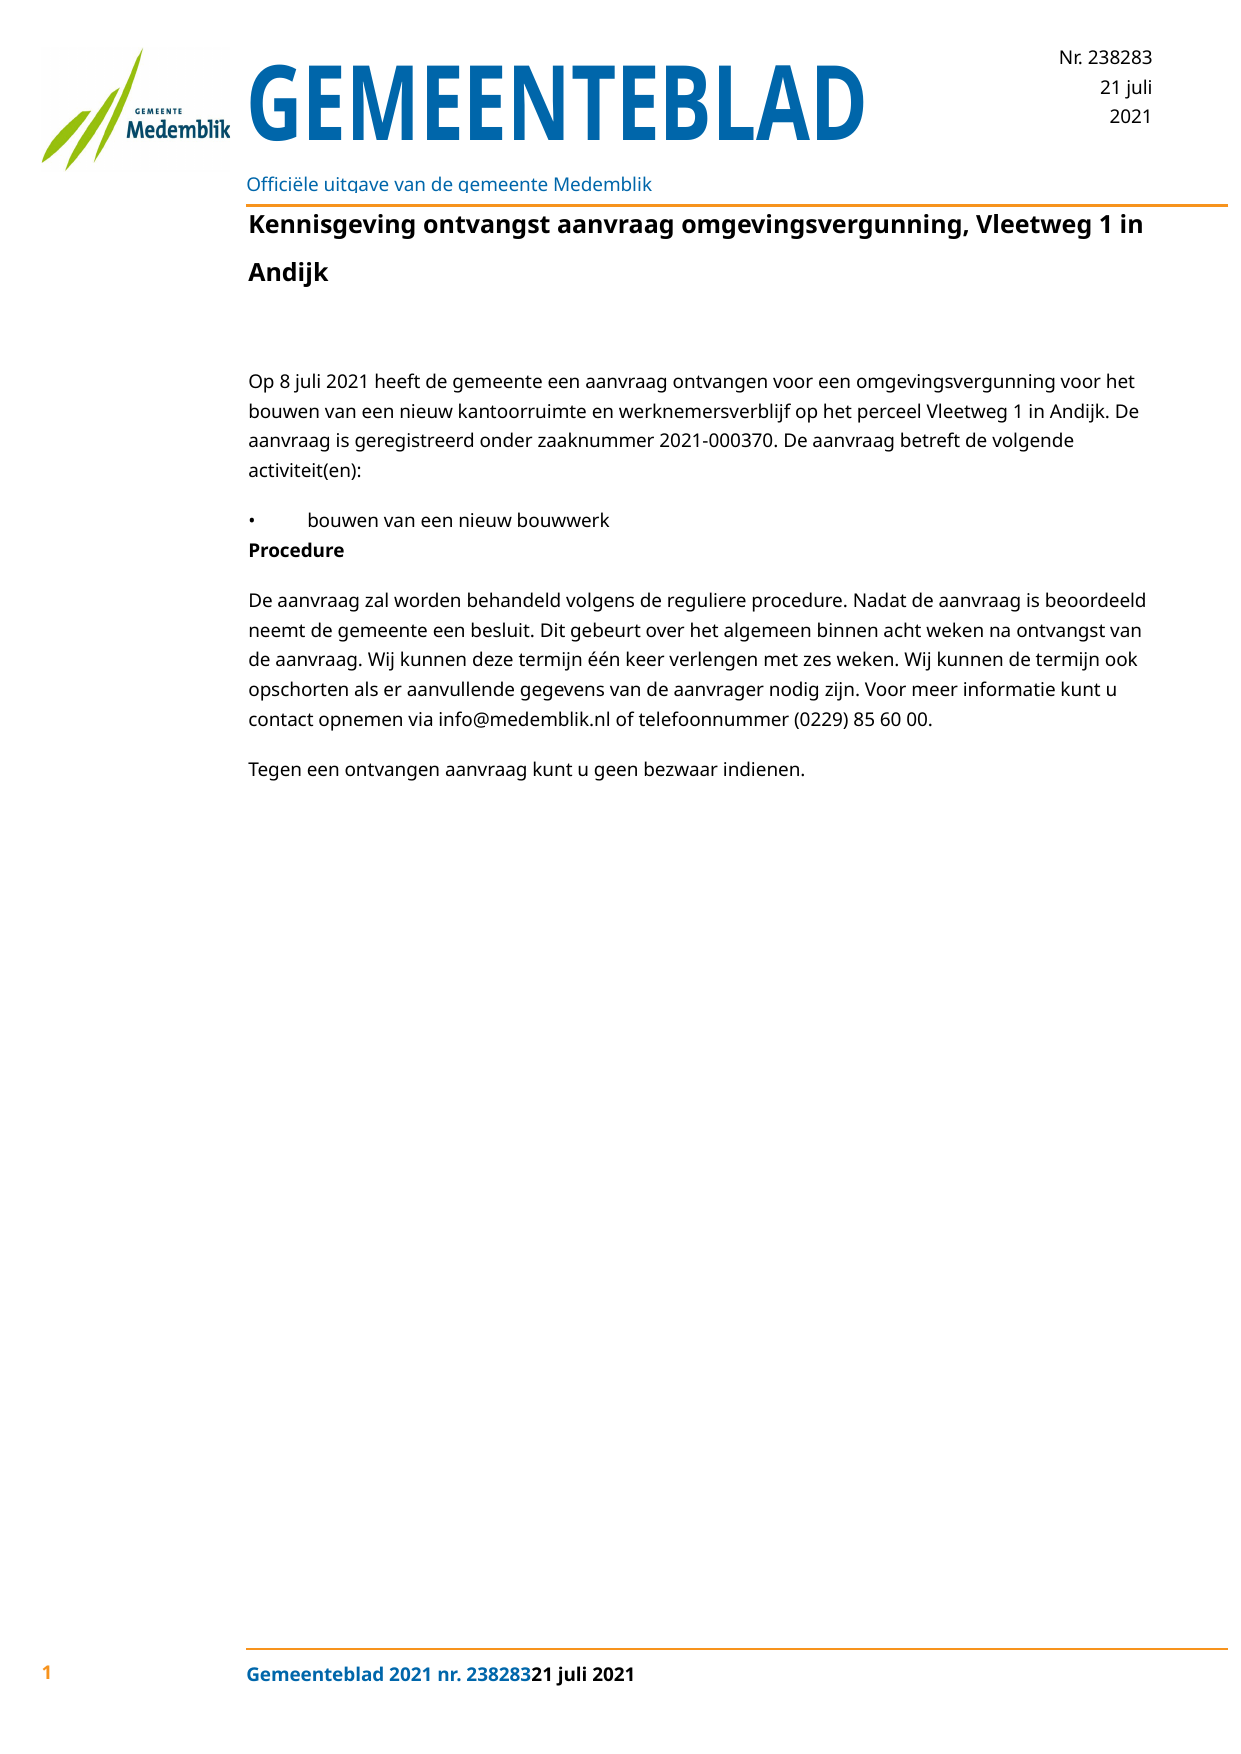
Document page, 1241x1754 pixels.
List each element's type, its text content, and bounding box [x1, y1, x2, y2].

picture [41, 47, 231, 172]
text Tegen een ontvangen aanvraag kunt u geen bezwaar indienen. [248, 756, 1152, 782]
text Procedure [248, 537, 1152, 563]
text Kennisgeving ontvangst aanvraag omgevingsvergunning, Vleetweg 1 in Andijk [248, 207, 1152, 288]
text De aanvraag zal worden behandeld volgens de reguliere procedure. Nadat de aanvraag is beoordeeld neemt de gemeente een besluit. Dit gebeurt over het algemeen binnen acht weken na ontvangst van de aanvraag. Wij kunnen deze termijn één keer verlengen met zes weken. Wij kunnen de termijn ook opschorten als er aanvullende gegevens van de aanvrager nodig zijn. Voor meer informatie kunt u contact opnemen via info@medemblik.nl of telefoonnummer (0229) 85 60 00. [248, 587, 1152, 732]
list bouwen van een nieuw bouwwerk [248, 507, 1152, 533]
text Op 8 juli 2021 heeft de gemeente een aanvraag ontvangen voor een omgevingsvergunning voor het bouwen van een nieuw kantoorruimte en werknemersverblijf op het perceel Vleetweg 1 in Andijk. De aanvraag is geregistreerd onder zaaknummer 2021-000370. De aanvraag betreft de volgende activiteit(en): [248, 368, 1152, 483]
